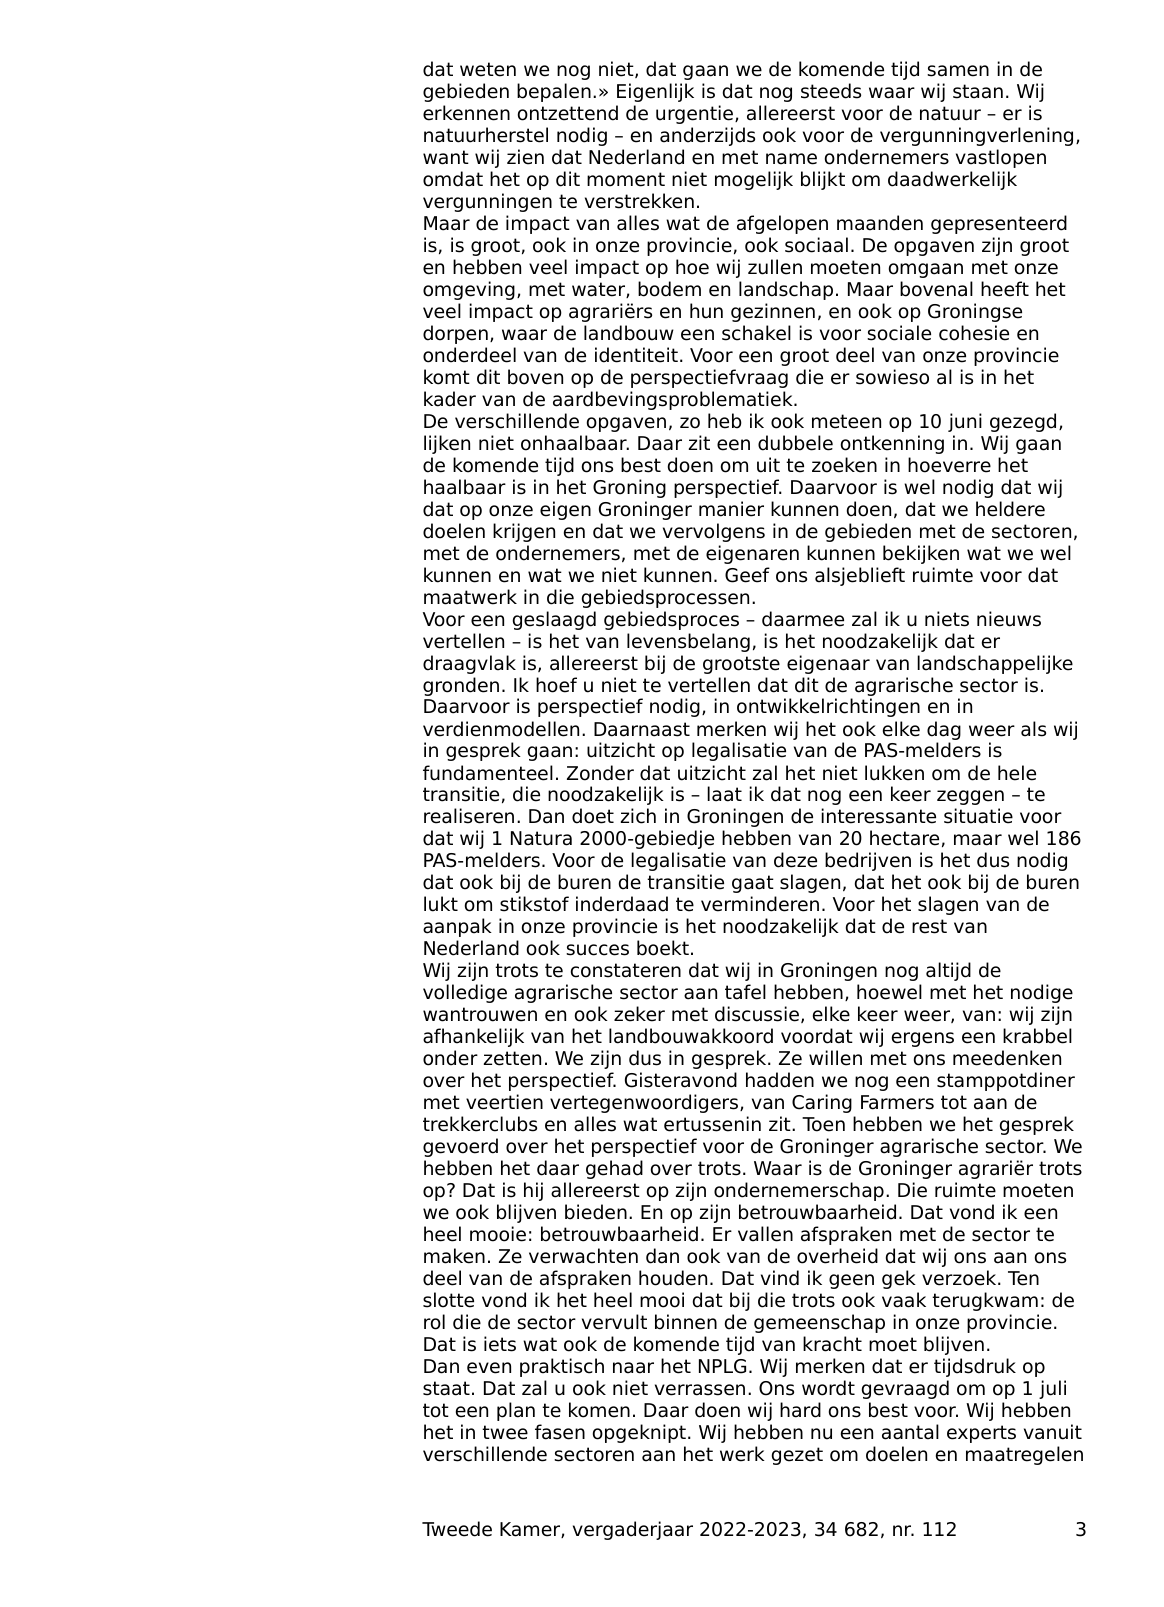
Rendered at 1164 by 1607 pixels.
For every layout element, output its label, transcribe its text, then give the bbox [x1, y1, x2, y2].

text Wij zijn trots te constateren dat wij in Groningen nog altijd de volledige agrarische sector aan tafel hebben, hoewel met het nodige wantrouwen en ook zeker met discussie, elke keer weer, van: wij zijn afhankelijk van het landbouwakkoord voordat wij ergens een krabbel onder zetten. We zijn dus in gesprek. Ze willen met ons meedenken over het perspectief. Gisteravond hadden we nog een stamppotdiner met veertien vertegenwoordigers, van Caring Farmers tot aan de trekkerclubs en alles wat ertussenin zit. Toen hebben we het gesprek gevoerd over het perspectief voor de Groninger agrarische sector. We hebben het daar gehad over trots. Waar is de Groninger agrariër trots op? Dat is hij allereerst op zijn ondernemerschap. Die ruimte moeten we ook blijven bieden. En op zijn betrouwbaarheid. Dat vond ik een heel mooie: betrouwbaarheid. Er vallen afspraken met de sector te maken. Ze verwachten dan ook van de overheid dat wij ons aan ons deel van de afspraken houden. Dat vind ik geen gek verzoek. Ten slotte vond ik het heel mooi dat bij die trots ook vaak terugkwam: de rol die de sector vervult binnen de gemeenschap in onze provincie. Dat is iets wat ook de komende tijd van kracht moet blijven. [422, 960, 1087, 1356]
text Dan even praktisch naar het NPLG. Wij merken dat er tijdsdruk op staat. Dat zal u ook niet verrassen. Ons wordt gevraagd om op 1 juli tot een plan te komen. Daar doen wij hard ons best voor. Wij hebben het in twee fasen opgeknipt. Wij hebben nu een aantal experts vanuit verschillende sectoren aan het werk gezet om doelen en maatregelen [422, 1356, 1087, 1466]
text dat weten we nog niet, dat gaan we de komende tijd samen in de gebieden bepalen.» Eigenlijk is dat nog steeds waar wij staan. Wij erkennen ontzettend de urgentie, allereerst voor de natuur – er is natuurherstel nodig – en anderzijds ook voor de vergunningverlening, want wij zien dat Nederland en met name ondernemers vastlopen omdat het op dit moment niet mogelijk blijkt om daadwerkelijk vergunningen te verstrekken. [422, 59, 1087, 213]
text De verschillende opgaven, zo heb ik ook meteen op 10 juni gezegd, lijken niet onhaalbaar. Daar zit een dubbele ontkenning in. Wij gaan de komende tijd ons best doen om uit te zoeken in hoeverre het haalbaar is in het Groning perspectief. Daarvoor is wel nodig dat wij dat op onze eigen Groninger manier kunnen doen, dat we heldere doelen krijgen en dat we vervolgens in de gebieden met de sectoren, met de ondernemers, met de eigenaren kunnen bekijken wat we wel kunnen en wat we niet kunnen. Geef ons alsjeblieft ruimte voor dat maatwerk in die gebiedsprocessen. [422, 411, 1087, 608]
text Voor een geslaagd gebiedsproces – daarmee zal ik u niets nieuws vertellen – is het van levensbelang, is het noodzakelijk dat er draagvlak is, allereerst bij de grootste eigenaar van landschappelijke gronden. Ik hoef u niet te vertellen dat dit de agrarische sector is. Daarvoor is perspectief nodig, in ontwikkelrichtingen en in verdienmodellen. Daarnaast merken wij het ook elke dag weer als wij in gesprek gaan: uitzicht op legalisatie van de PAS-melders is fundamenteel. Zonder dat uitzicht zal het niet lukken om de hele transitie, die noodzakelijk is – laat ik dat nog een keer zeggen – te realiseren. Dan doet zich in Groningen de interessante situatie voor dat wij 1 Natura 2000-gebiedje hebben van 20 hectare, maar wel 186 PAS-melders. Voor de legalisatie van deze bedrijven is het dus nodig dat ook bij de buren de transitie gaat slagen, dat het ook bij de buren lukt om stikstof inderdaad te verminderen. Voor het slagen van de aanpak in onze provincie is het noodzakelijk dat de rest van Nederland ook succes boekt. [422, 608, 1087, 960]
text Maar de impact van alles wat de afgelopen maanden gepresenteerd is, is groot, ook in onze provincie, ook sociaal. De opgaven zijn groot en hebben veel impact op hoe wij zullen moeten omgaan met onze omgeving, met water, bodem en landschap. Maar bovenal heeft het veel impact op agrariërs en hun gezinnen, en ook op Groningse dorpen, waar de landbouw een schakel is voor sociale cohesie en onderdeel van de identiteit. Voor een groot deel van onze provincie komt dit boven op de perspectiefvraag die er sowieso al is in het kader van de aardbevingsproblematiek. [422, 213, 1087, 411]
